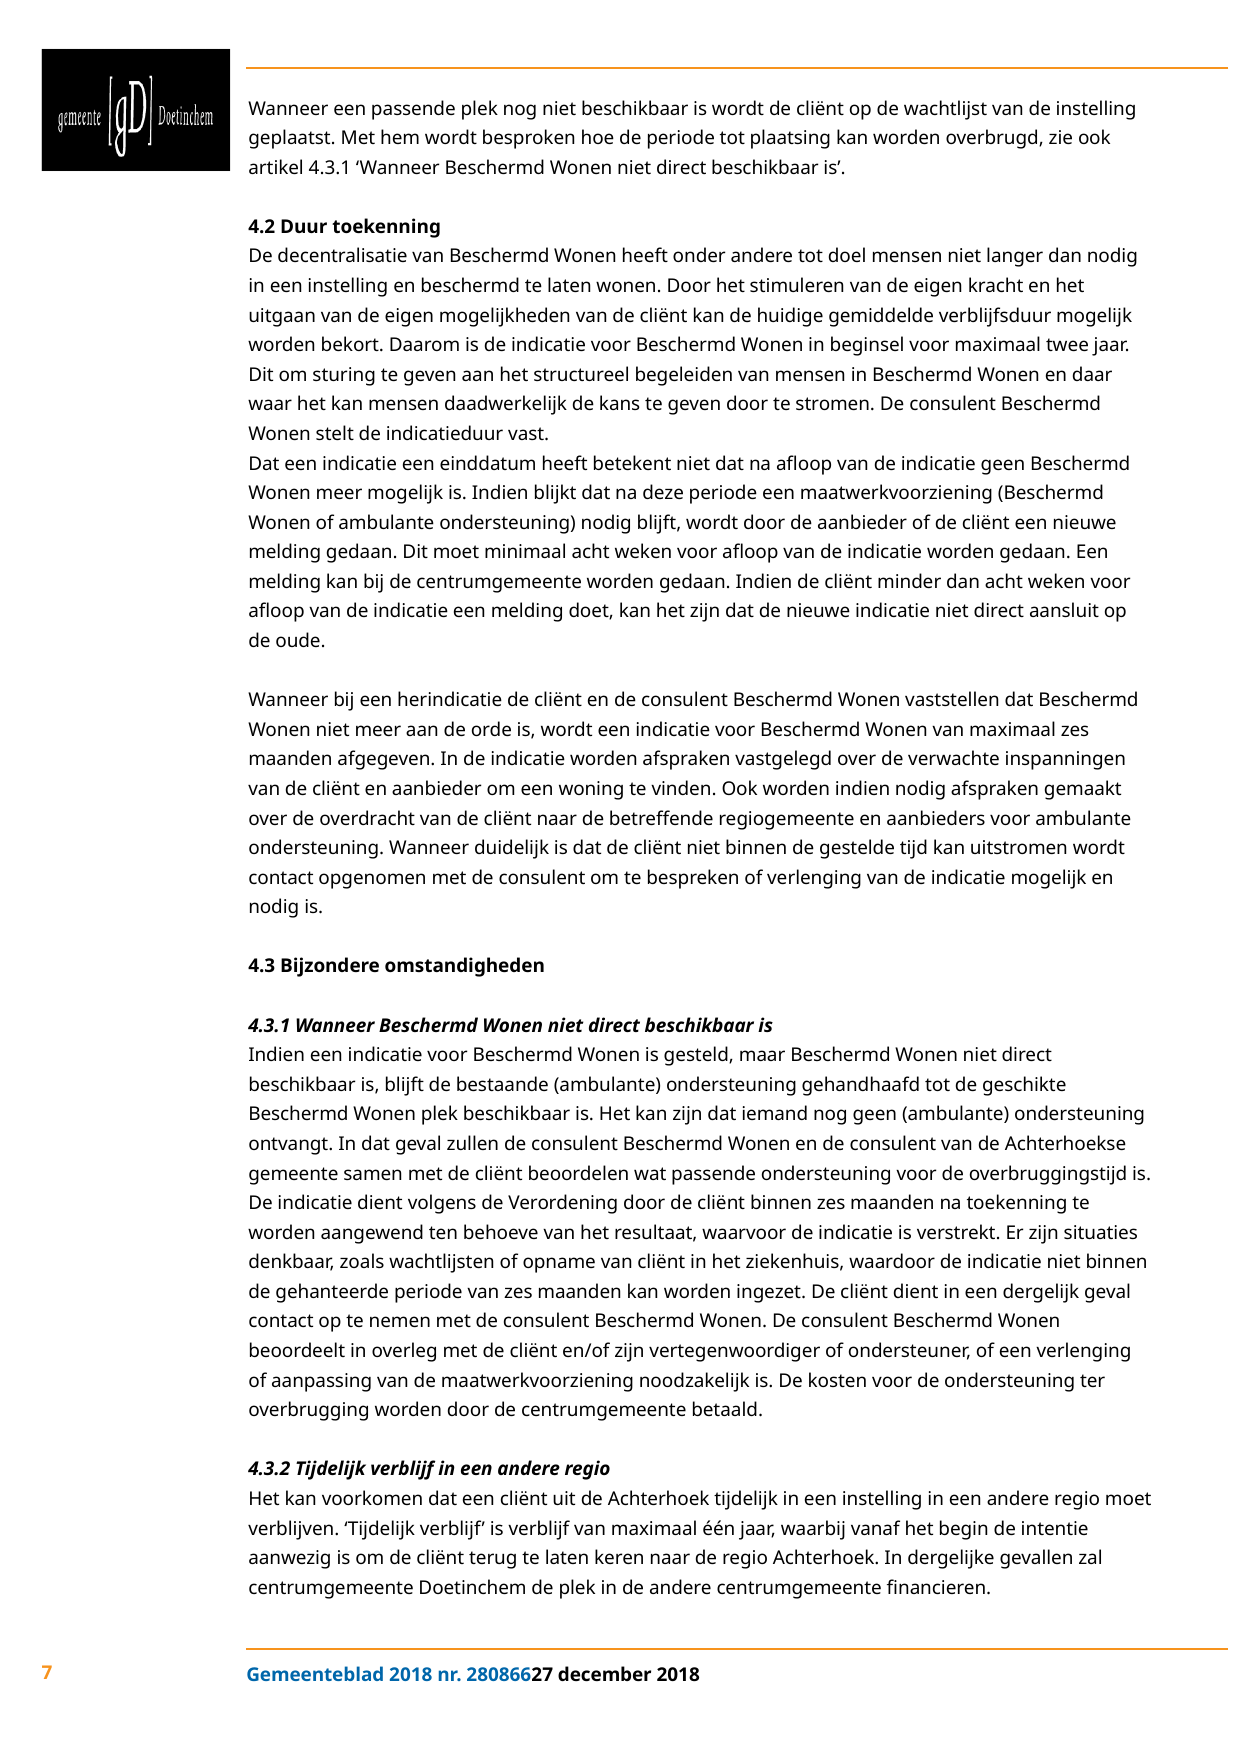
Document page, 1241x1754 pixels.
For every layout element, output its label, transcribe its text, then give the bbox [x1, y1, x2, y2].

text Wanneer bij een herindicatie de cliënt en de consulent Beschermd Wonen vaststellen dat Beschermd Wonen niet meer aan de orde is, wordt een indicatie voor Beschermd Wonen van maximaal zes maanden afgegeven. In de indicatie worden afspraken vastgelegd over de verwachte inspanningen van de cliënt en aanbieder om een woning te vinden. Ook worden indien nodig afspraken gemaakt over de overdracht van de cliënt naar de betreffende regiogemeente en aanbieders voor ambulante ondersteuning. Wanneer duidelijk is dat de cliënt niet binnen de gestelde tijd kan uitstromen wordt contact opgenomen met de consulent om te bespreken of verlenging van de indicatie mogelijk en nodig is. [248, 686, 1152, 919]
text De decentralisatie van Beschermd Wonen heeft onder andere tot doel mensen niet langer dan nodig in een instelling en beschermd te laten wonen. Door het stimuleren van de eigen kracht en het uitgaan van de eigen mogelijkheden van de cliënt kan de huidige gemiddelde verblijfsduur mogelijk worden bekort. Daarom is de indicatie voor Beschermd Wonen in beginsel voor maximaal twee jaar. Dit om sturing te geven aan het structureel begeleiden van mensen in Beschermd Wonen en daar waar het kan mensen daadwerkelijk de kans te geven door te stromen. De consulent Beschermd Wonen stelt de indicatieduur vast. [248, 243, 1152, 446]
text 4.2 Duur toekenning [248, 213, 1152, 239]
text Indien een indicatie voor Beschermd Wonen is gesteld, maar Beschermd Wonen niet direct beschikbaar is, blijft de bestaande (ambulante) ondersteuning gehandhaafd tot de geschikte Beschermd Wonen plek beschikbaar is. Het kan zijn dat iemand nog geen (ambulante) ondersteuning ontvangt. In dat geval zullen de consulent Beschermd Wonen en de consulent van de Achterhoekse gemeente samen met de cliënt beoordelen wat passende ondersteuning voor de overbruggingstijd is. [248, 1041, 1152, 1186]
text Dat een indicatie een einddatum heeft betekent niet dat na afloop van de indicatie geen Beschermd Wonen meer mogelijk is. Indien blijkt dat na deze periode een maatwerkvoorziening (Beschermd Wonen of ambulante ondersteuning) nodig blijft, wordt door de aanbieder of de cliënt een nieuwe melding gedaan. Dit moet minimaal acht weken voor afloop van de indicatie worden gedaan. Een melding kan bij de centrumgemeente worden gedaan. Indien de cliënt minder dan acht weken voor afloop van de indicatie een melding doet, kan het zijn dat de nieuwe indicatie niet direct aansluit op de oude. [248, 450, 1152, 653]
text Het kan voorkomen dat een cliënt uit de Achterhoek tijdelijk in een instelling in een andere regio moet verblijven. ‘Tijdelijk verblijf’ is verblijf van maximaal één jaar, waarbij vanaf het begin de intentie aanwezig is om de cliënt terug te laten keren naar de regio Achterhoek. In dergelijke gevallen zal centrumgemeente Doetinchem de plek in de andere centrumgemeente financieren. [248, 1485, 1152, 1600]
text 4.3.1 Wanneer Beschermd Wonen niet direct beschikbaar is [248, 1012, 1152, 1038]
picture [41, 47, 231, 172]
text Wanneer een passende plek nog niet beschikbaar is wordt de cliënt op de wachtlijst van de instelling geplaatst. Met hem wordt besproken hoe de periode tot plaatsing kan worden overbrugd, zie ook artikel 4.3.1 ‘Wanneer Beschermd Wonen niet direct beschikbaar is’. [248, 95, 1152, 180]
text 4.3.2 Tijdelijk verblijf in een andere regio [248, 1456, 1152, 1481]
text De indicatie dient volgens de Verordening door de cliënt binnen zes maanden na toekenning te worden aangewend ten behoeve van het resultaat, waarvoor de indicatie is verstrekt. Er zijn situaties denkbaar, zoals wachtlijsten of opname van cliënt in het ziekenhuis, waardoor de indicatie niet binnen de gehanteerde periode van zes maanden kan worden ingezet. De cliënt dient in een dergelijk geval contact op te nemen met de consulent Beschermd Wonen. De consulent Beschermd Wonen beoordeelt in overleg met de cliënt en/of zijn vertegenwoordiger of ondersteuner, of een verlenging of aanpassing van de maatwerkvoorziening noodzakelijk is. De kosten voor de ondersteuning ter overbrugging worden door de centrumgemeente betaald. [248, 1189, 1152, 1422]
text 4.3 Bijzondere omstandigheden [248, 953, 1152, 978]
